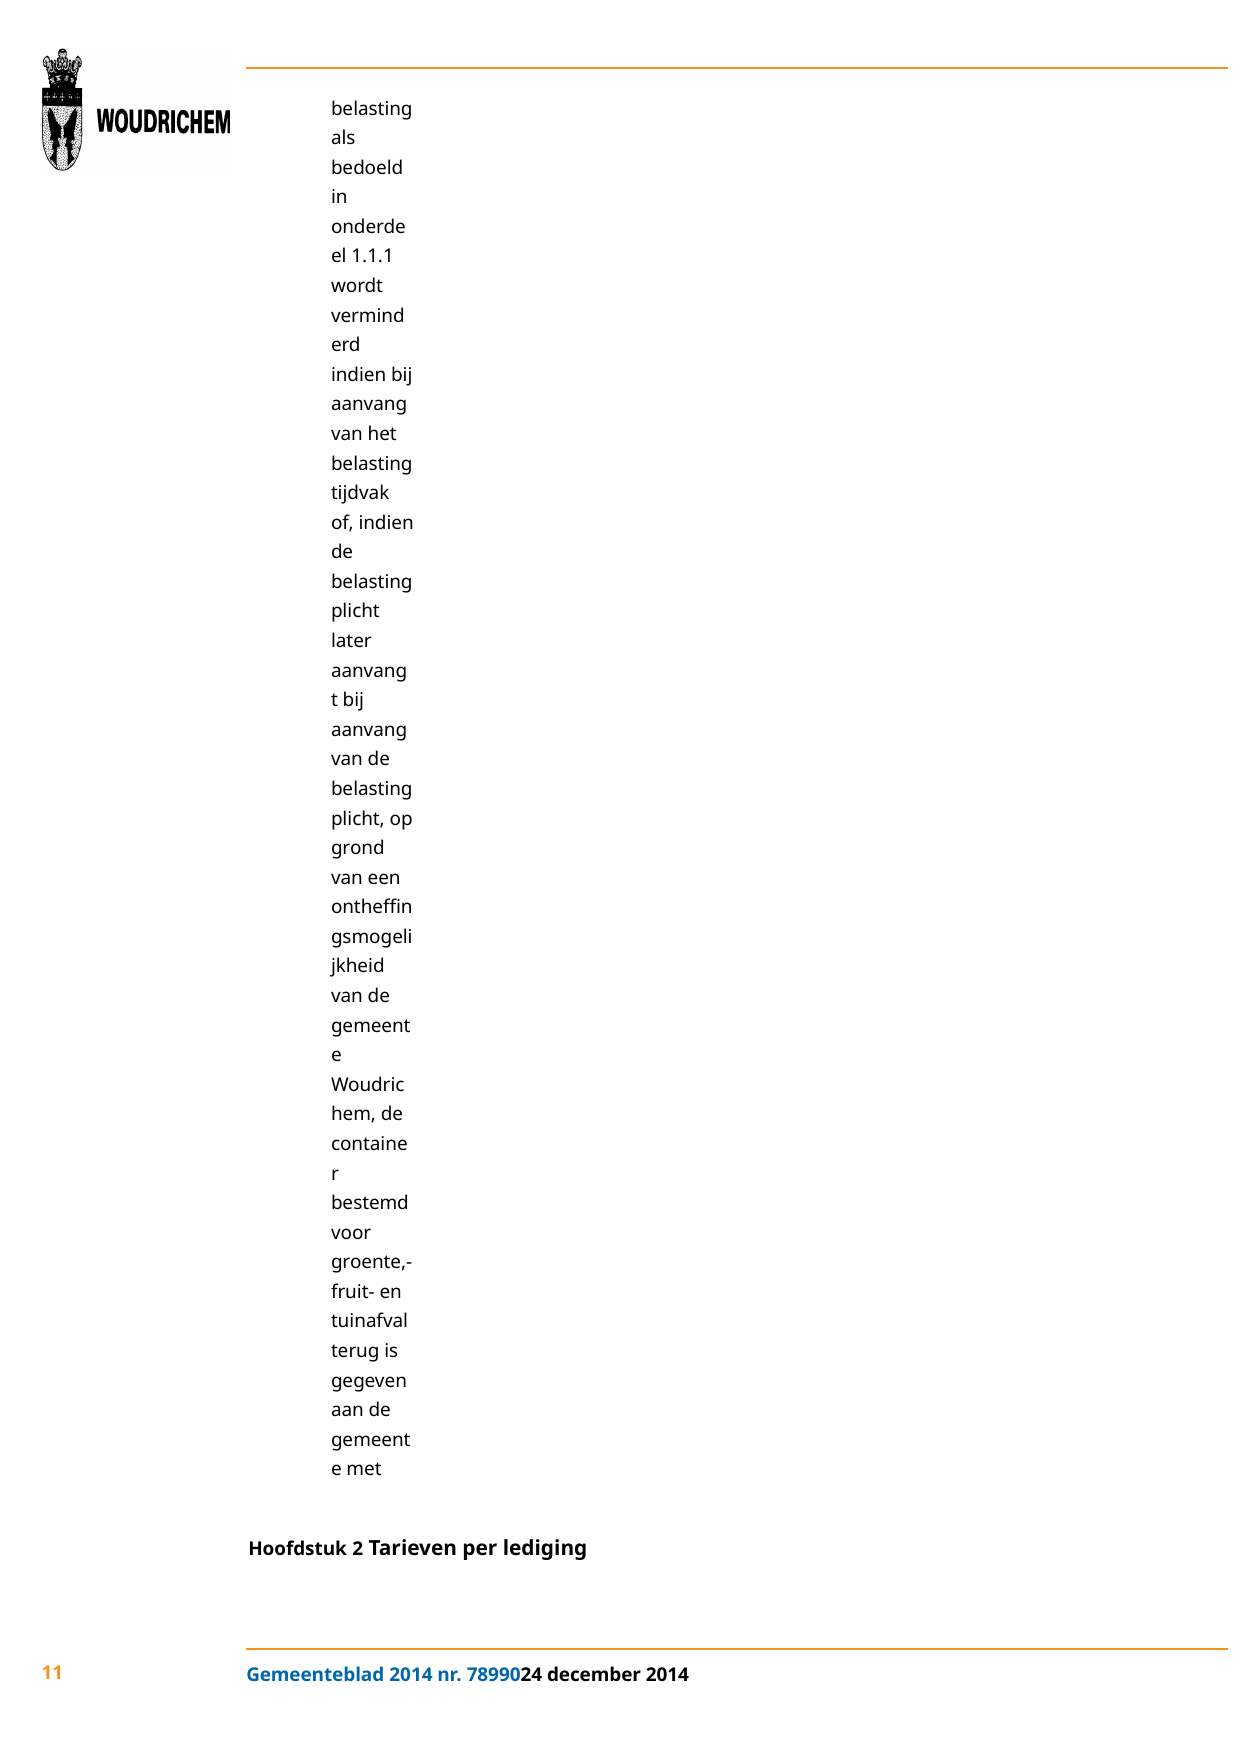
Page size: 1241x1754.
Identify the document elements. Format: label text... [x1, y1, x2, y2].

table_cell [414, 95, 496, 1481]
table_cell belasting als bedoeld in onderdeel 1.1.1 wordt verminderd indien bij aanvang van het belastingtijdvak of, indien de belastingplicht later aanvangt bij aanvang van de belastingplicht, op grond van een ontheffingsmogelijkheid van de gemeente Woudrichem, de container bestemd voor groente,- fruit- en tuinafval terug is gegeven aan de gemeente met [331, 95, 413, 1481]
picture [41, 47, 231, 172]
text Hoofdstuk 2 Tarieven per lediging [248, 1533, 1152, 1561]
table_cell [248, 95, 331, 1481]
